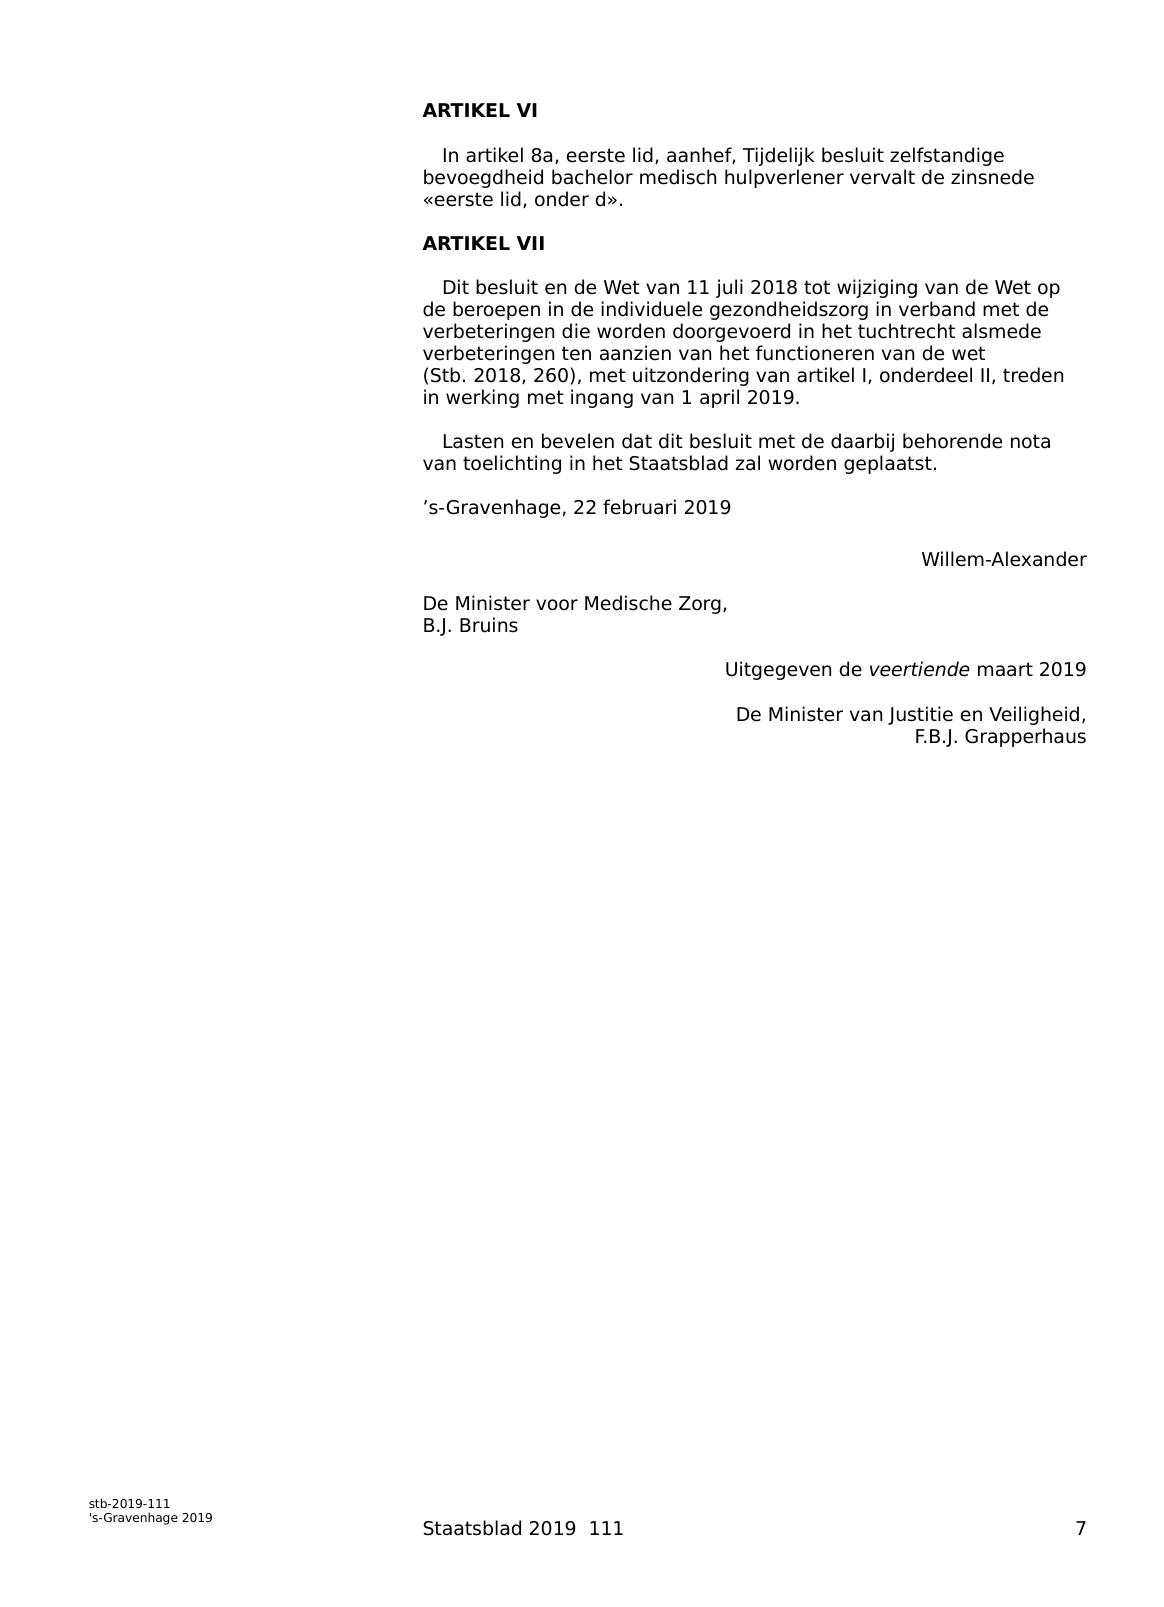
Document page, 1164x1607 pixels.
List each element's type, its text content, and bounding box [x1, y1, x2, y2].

text stb-2019-111 [88, 1497, 323, 1511]
text Lasten en bevelen dat dit besluit met de daarbij behorende nota van toelichting in het Staatsblad zal worden geplaatst. [422, 431, 1087, 475]
text Willem-Alexander [422, 549, 1087, 571]
text De Minister voor Medische Zorg, B.J. Bruins [422, 593, 1087, 637]
text ’s-Gravenhage, 22 februari 2019 [422, 497, 1087, 519]
text In artikel 8a, eerste lid, aanhef, Tijdelijk besluit zelfstandige bevoegdheid bachelor medisch hulpverlener vervalt de zinsnede «eerste lid, onder d». [422, 144, 1087, 211]
text 's-Gravenhage 2019 [88, 1511, 323, 1525]
subtitle ARTIKEL VI [422, 100, 1087, 122]
text Dit besluit en de Wet van 11 juli 2018 tot wijziging van de Wet op de beroepen in de individuele gezondheidszorg in verband met de verbeteringen die worden doorgevoerd in het tuchtrecht alsmede verbeteringen ten aanzien van het functioneren van de wet (Stb. 2018, 260), met uitzondering van artikel I, onderdeel II, treden in werking met ingang van 1 april 2019. [422, 277, 1087, 409]
subtitle ARTIKEL VII [422, 233, 1087, 255]
text Uitgegeven de veertiende maart 2019 [422, 659, 1087, 681]
text De Minister van Justitie en Veiligheid, F.B.J. Grapperhaus [422, 703, 1087, 747]
